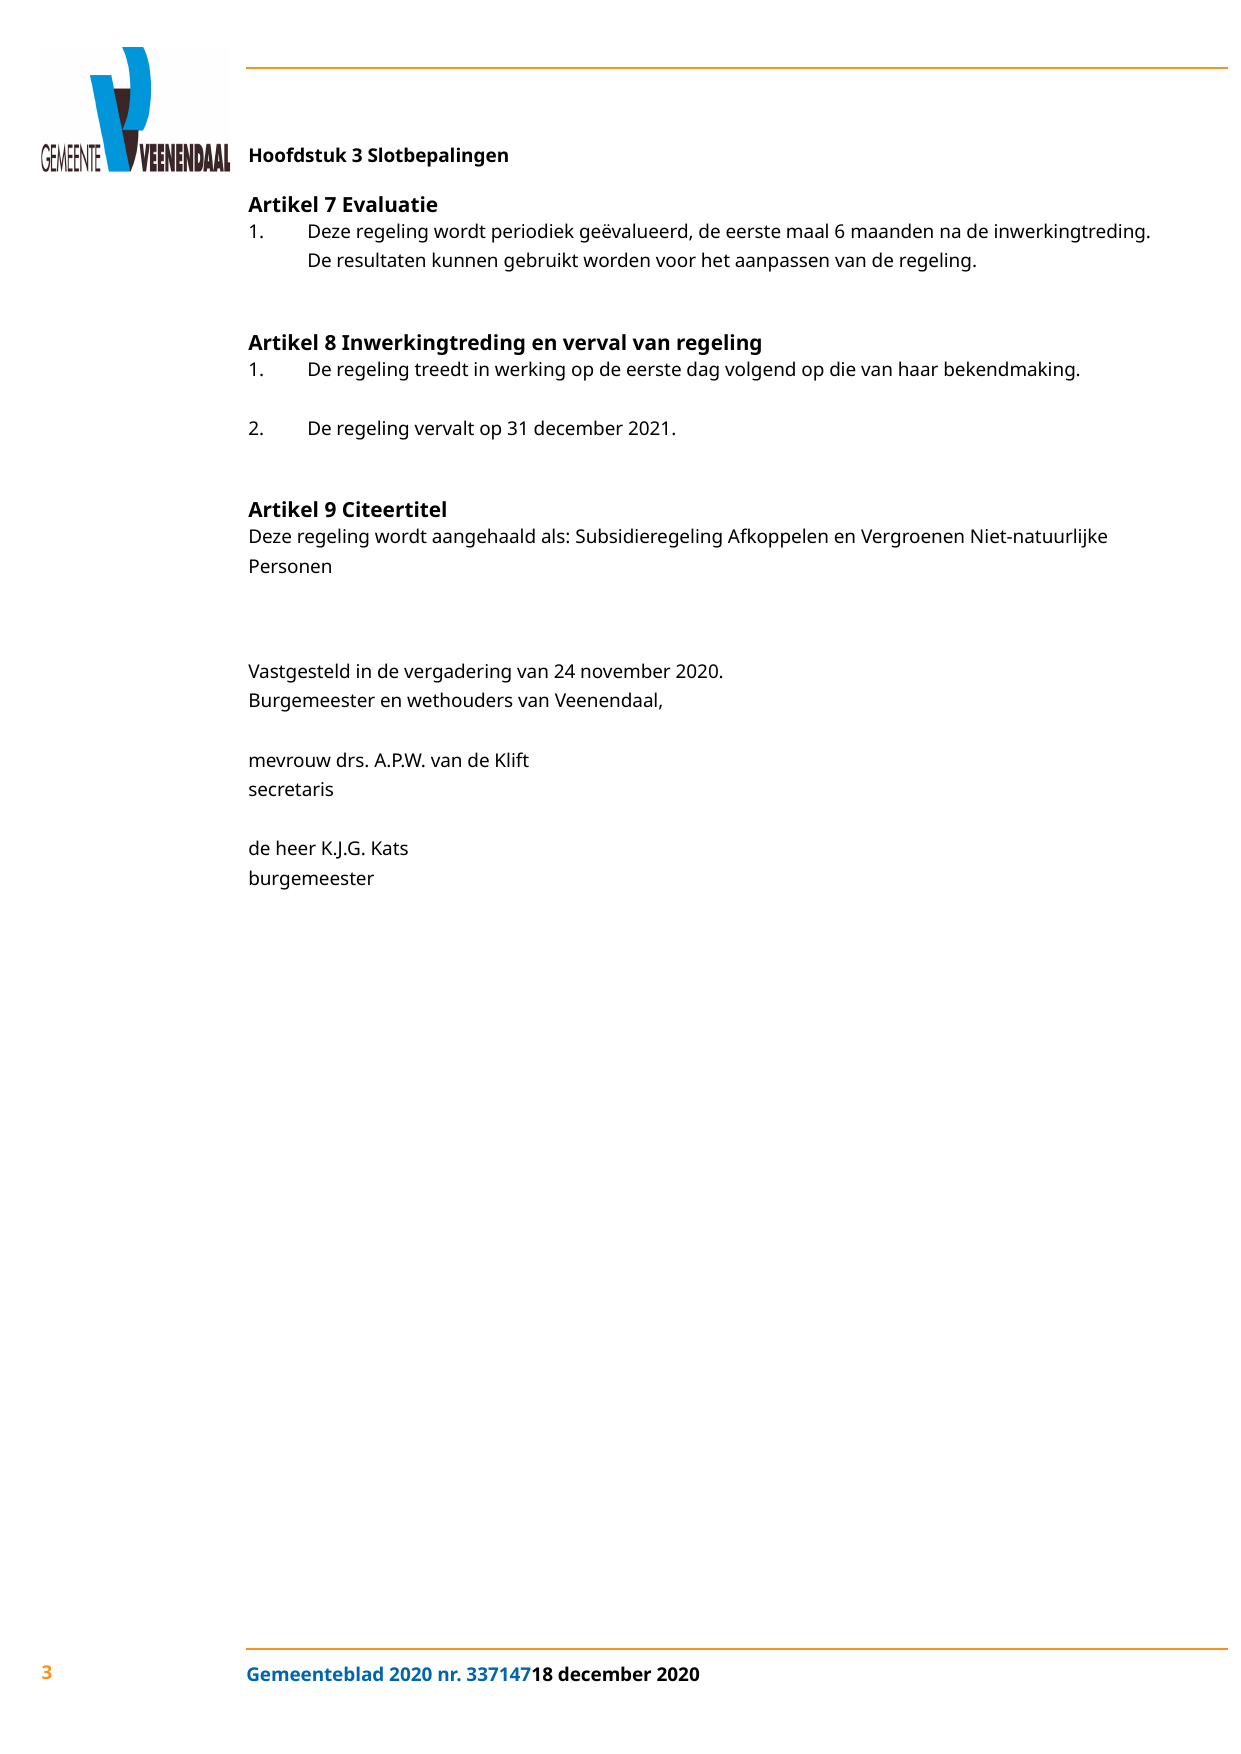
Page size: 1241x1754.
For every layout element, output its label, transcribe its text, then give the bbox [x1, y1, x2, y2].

text de heer K.J.G. Kats [248, 836, 1152, 861]
picture [41, 47, 130, 172]
text Hoofdstuk 3 Slotbepalingen [248, 140, 1152, 169]
text Artikel 8 Inwerkingtreding en verval van regeling [248, 328, 1152, 356]
text burgemeester [248, 865, 1152, 891]
list De regeling treedt in werking op de eerste dag volgend op die van haar bekendmaking. [248, 356, 1152, 382]
list De regeling vervalt op 31 december 2021. [248, 415, 1152, 441]
list Deze regeling wordt periodiek geëvalueerd, de eerste maal 6 maanden na de inwerkingtreding. De resultaten kunnen gebruikt worden voor het aanpassen van de regeling. [248, 218, 1152, 273]
text Deze regeling wordt aangehaald als: Subsidieregeling Afkoppelen en Vergroenen Niet-natuurlijke Personen [248, 524, 1152, 579]
text mevrouw drs. A.P.W. van de Klift [248, 747, 1152, 773]
text Artikel 7 Evaluatie [248, 190, 1152, 218]
text secretaris [248, 776, 1152, 802]
text Artikel 9 Citeertitel [248, 495, 1152, 524]
text Vastgesteld in de vergadering van 24 november 2020. [248, 658, 1152, 684]
text Burgemeester en wethouders van Veenendaal, [248, 688, 1152, 713]
picture [123, 47, 231, 172]
